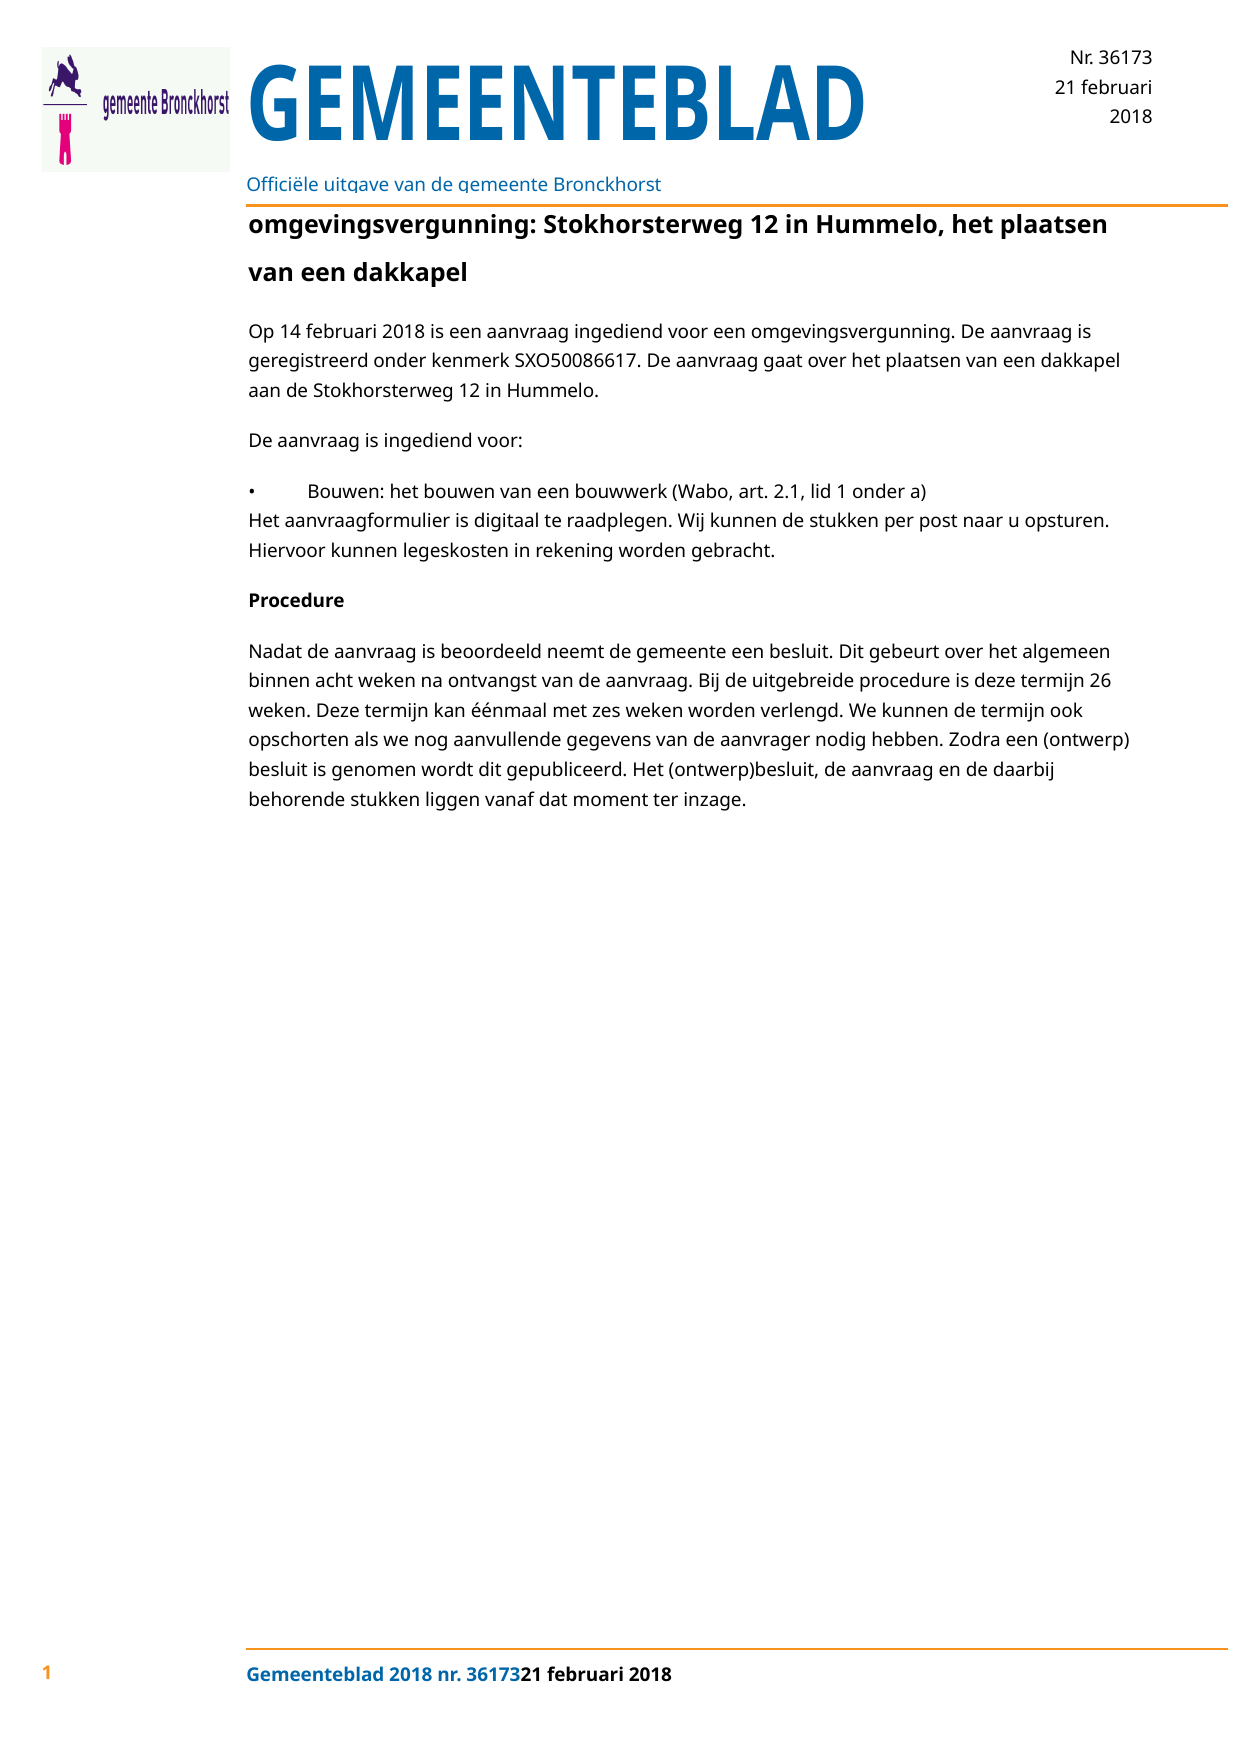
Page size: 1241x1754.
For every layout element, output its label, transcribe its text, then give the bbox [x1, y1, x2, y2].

text Het aanvraagformulier is digitaal te raadplegen. Wij kunnen de stukken per post naar u opsturen. Hiervoor kunnen legeskosten in rekening worden gebracht. [248, 507, 1152, 563]
list Bouwen: het bouwen van een bouwwerk (Wabo, art. 2.1, lid 1 onder a) [248, 478, 1152, 504]
text Nadat de aanvraag is beoordeeld neemt de gemeente een besluit. Dit gebeurt over het algemeen binnen acht weken na ontvangst van de aanvraag. Bij de uitgebreide procedure is deze termijn 26 weken. Deze termijn kan éénmaal met zes weken worden verlengd. We kunnen de termijn ook opschorten als we nog aanvullende gegevens van de aanvrager nodig hebben. Zodra een (ontwerp) besluit is genomen wordt dit gepubliceerd. Het (ontwerp)besluit, de aanvraag en de daarbij behorende stukken liggen vanaf dat moment ter inzage. [248, 638, 1152, 812]
picture [41, 47, 231, 172]
text Op 14 februari 2018 is een aanvraag ingediend voor een omgevingsvergunning. De aanvraag is geregistreerd onder kenmerk SXO50086617. De aanvraag gaat over het plaatsen van een dakkapel aan de Stokhorsterweg 12 in Hummelo. [248, 318, 1152, 403]
text omgevingsvergunning: Stokhorsterweg 12 in Hummelo, het plaatsen van een dakkapel [248, 207, 1152, 288]
text Procedure [248, 587, 1152, 613]
text De aanvraag is ingediend voor: [248, 427, 1152, 453]
